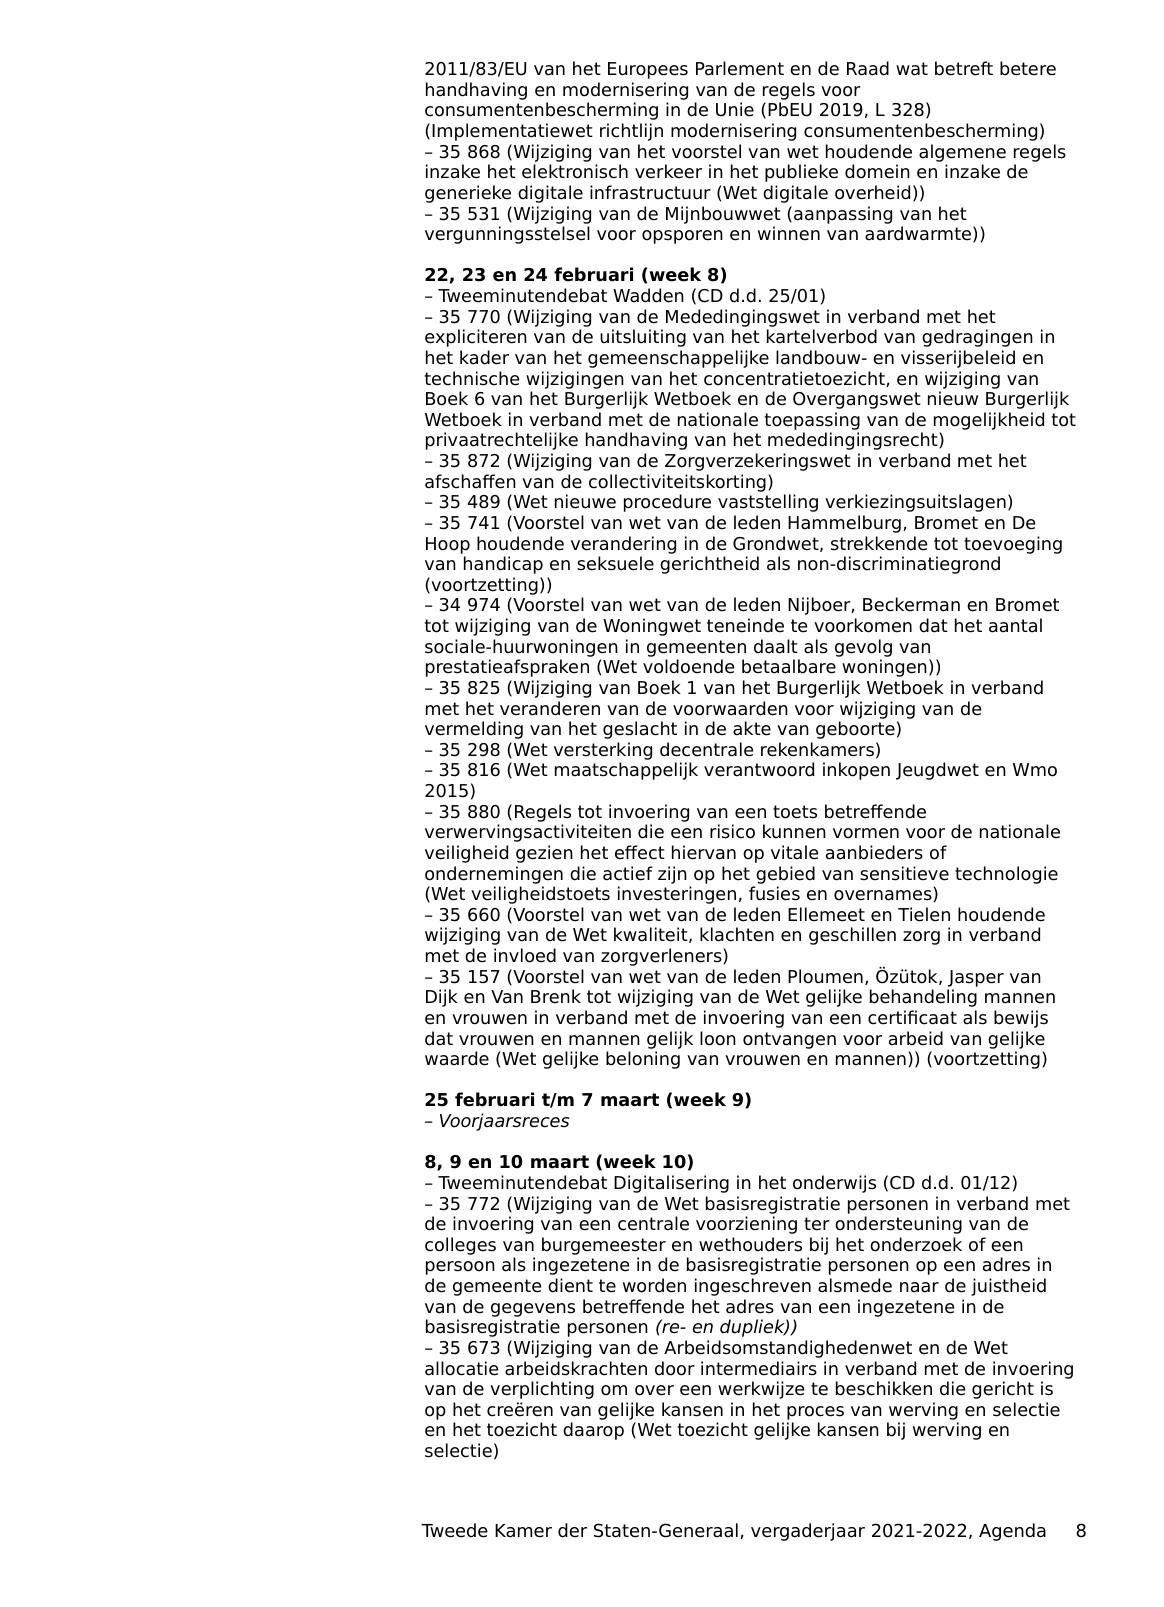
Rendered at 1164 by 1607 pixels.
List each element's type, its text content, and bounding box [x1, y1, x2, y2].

table_cell – Voorjaarsreces [418, 1111, 1087, 1132]
table_cell [401, 967, 418, 1070]
table_cell [401, 1111, 418, 1132]
table_cell [77, 307, 401, 451]
table_cell – 35 825 (Wijziging van Boek 1 van het Burgerlijk Wetboek in verband met het veranderen van de voorwaarden voor wijziging van de vermelding van het geslacht in de akte van geboorte) [418, 678, 1087, 740]
table_cell [77, 142, 401, 203]
table_cell [77, 595, 401, 678]
table_cell [401, 678, 418, 740]
table_cell 25 februari t/m 7 maart (week 9) [418, 1090, 1087, 1111]
table_cell [401, 1194, 418, 1338]
table_cell [401, 451, 418, 492]
table_cell – 35 298 (Wet versterking decentrale rekenkamers) [418, 740, 1087, 760]
table_cell [77, 1111, 401, 1132]
table_cell – 35 531 (Wijziging van de Mijnbouwwet (aanpassing van het vergunningsstelsel voor opsporen en winnen van aardwarmte)) [418, 204, 1087, 245]
table_cell [77, 1173, 401, 1193]
table_cell [401, 492, 418, 513]
table_cell [418, 1132, 1087, 1152]
table_cell [401, 595, 418, 678]
table_cell [77, 1338, 401, 1462]
table_cell [401, 59, 418, 142]
table_cell – 35 872 (Wijziging van de Zorgverzekeringswet in verband met het afschaffen van de collectiviteitskorting) [418, 451, 1087, 492]
table_cell [77, 1132, 401, 1152]
table_cell – 35 880 (Regels tot invoering van een toets betreffende verwervingsactiviteiten die een risico kunnen vormen voor de nationale veiligheid gezien het effect hiervan op vitale aanbieders of ondernemingen die actief zijn op het gebied van sensitieve technologie (Wet veiligheidstoets investeringen, fusies en overnames) [418, 802, 1087, 905]
table_cell – 35 772 (Wijziging van de Wet basisregistratie personen in verband met de invoering van een centrale voorziening ter ondersteuning van de colleges van burgemeester en wethouders bij het onderzoek of een persoon als ingezetene in de basisregistratie personen op een adres in de gemeente dient te worden ingeschreven alsmede naar de juistheid van de gegevens betreffende het adres van een ingezetene in de basisregistratie personen (re- en dupliek)) [418, 1194, 1087, 1338]
table_cell [401, 245, 418, 265]
table_cell [401, 1173, 418, 1193]
table_cell [401, 1090, 418, 1111]
table_cell [77, 286, 401, 307]
table_cell – Tweeminutendebat Wadden (CD d.d. 25/01) [418, 286, 1087, 307]
table_cell – 34 974 (Voorstel van wet van de leden Nijboer, Beckerman en Bromet tot wijziging van de Woningwet teneinde te voorkomen dat het aantal sociale-huurwoningen in gemeenten daalt als gevolg van prestatieafspraken (Wet voldoende betaalbare woningen)) [418, 595, 1087, 678]
table_cell [401, 142, 418, 203]
table_cell – 35 673 (Wijziging van de Arbeidsomstandighedenwet en de Wet allocatie arbeidskrachten door intermediairs in verband met de invoering van de verplichting om over een werkwijze te beschikken die gericht is op het creëren van gelijke kansen in het proces van werving en selectie en het toezicht daarop (Wet toezicht gelijke kansen bij werving en selectie) [418, 1338, 1087, 1462]
table_cell [77, 59, 401, 142]
table_cell [77, 1070, 401, 1090]
table_cell [418, 245, 1087, 265]
table_cell [77, 905, 401, 967]
table_cell [401, 760, 418, 802]
table_cell [401, 513, 418, 595]
table_cell [77, 1194, 401, 1338]
table_cell [77, 1152, 401, 1173]
table_cell [401, 307, 418, 451]
table_cell – 35 868 (Wijziging van het voorstel van wet houdende algemene regels inzake het elektronisch verkeer in het publieke domein en inzake de generieke digitale infrastructuur (Wet digitale overheid)) [418, 142, 1087, 203]
table_cell [77, 678, 401, 740]
table_cell – Tweeminutendebat Digitalisering in het onderwijs (CD d.d. 01/12) [418, 1173, 1087, 1193]
table_cell [77, 492, 401, 513]
table_cell [401, 286, 418, 307]
table_cell [418, 1070, 1087, 1090]
table_cell – 35 660 (Voorstel van wet van de leden Ellemeet en Tielen houdende wijziging van de Wet kwaliteit, klachten en geschillen zorg in verband met de invloed van zorgverleners) [418, 905, 1087, 967]
table_cell [401, 740, 418, 760]
table_cell [77, 451, 401, 492]
table_cell [77, 740, 401, 760]
table_cell [401, 905, 418, 967]
table_cell [401, 1070, 418, 1090]
table_cell [401, 1338, 418, 1462]
table_cell [401, 265, 418, 286]
table_cell [401, 802, 418, 905]
table_cell [77, 265, 401, 286]
table_cell 2011/83/EU van het Europees Parlement en de Raad wat betreft betere handhaving en modernisering van de regels voor consumentenbescherming in de Unie (PbEU 2019, L 328)(Implementatiewet richtlijn modernisering consumentenbescherming) [418, 59, 1087, 142]
table_cell [401, 204, 418, 245]
table_cell [401, 1132, 418, 1152]
table_cell – 35 489 (Wet nieuwe procedure vaststelling verkiezingsuitslagen) [418, 492, 1087, 513]
table_cell [77, 967, 401, 1070]
table_cell [77, 760, 401, 802]
table_cell [77, 204, 401, 245]
table_cell 22, 23 en 24 februari (week 8) [418, 265, 1087, 286]
table_cell – 35 157 (Voorstel van wet van de leden Ploumen, Özütok, Jasper van Dijk en Van Brenk tot wijziging van de Wet gelijke behandeling mannen en vrouwen in verband met de invoering van een certificaat als bewijs dat vrouwen en mannen gelijk loon ontvangen voor arbeid van gelijke waarde (Wet gelijke beloning van vrouwen en mannen)) (voortzetting) [418, 967, 1087, 1070]
table_cell [401, 1152, 418, 1173]
table_cell [77, 513, 401, 595]
table_cell – 35 770 (Wijziging van de Mededingingswet in verband met het expliciteren van de uitsluiting van het kartelverbod van gedragingen in het kader van het gemeenschappelijke landbouw- en visserijbeleid en technische wijzigingen van het concentratietoezicht, en wijziging van Boek 6 van het Burgerlijk Wetboek en de Overgangswet nieuw Burgerlijk Wetboek in verband met de nationale toepassing van de mogelijkheid tot privaatrechtelijke handhaving van het mededingingsrecht) [418, 307, 1087, 451]
table_cell [77, 1090, 401, 1111]
table_cell – 35 741 (Voorstel van wet van de leden Hammelburg, Bromet en De Hoop houdende verandering in de Grondwet, strekkende tot toevoeging van handicap en seksuele gerichtheid als non-discriminatiegrond (voortzetting)) [418, 513, 1087, 595]
table_cell – 35 816 (Wet maatschappelijk verantwoord inkopen Jeugdwet en Wmo 2015) [418, 760, 1087, 802]
table_cell 8, 9 en 10 maart (week 10) [418, 1152, 1087, 1173]
table_cell [77, 802, 401, 905]
table_cell [77, 245, 401, 265]
